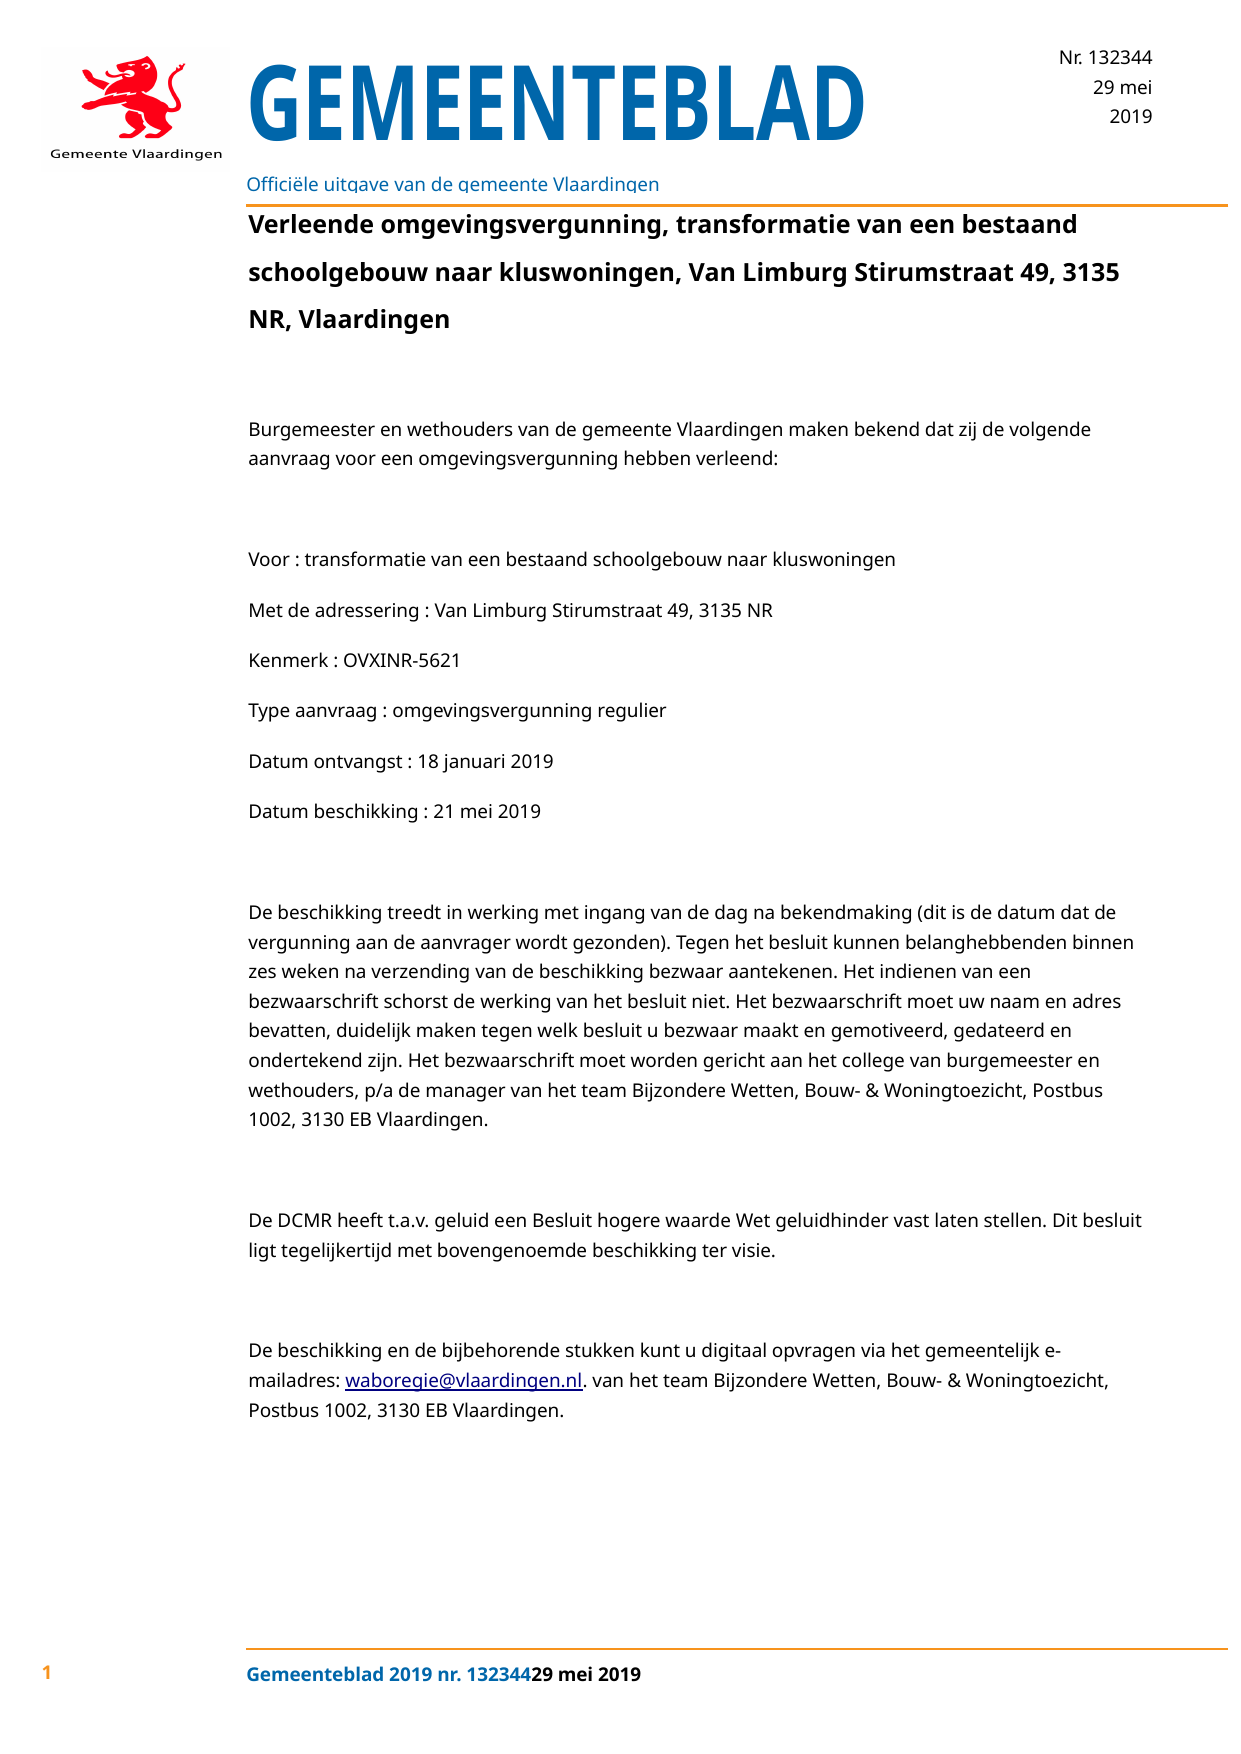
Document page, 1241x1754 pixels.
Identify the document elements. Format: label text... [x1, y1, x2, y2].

text Datum ontvangst : 18 januari 2019 [248, 748, 1152, 774]
text Kenmerk : OVXINR-5621 [248, 647, 1152, 673]
text Met de adressering : Van Limburg Stirumstraat 49, 3135 NR [248, 597, 1152, 622]
text De beschikking treedt in werking met ingang van de dag na bekendmaking (dit is de datum dat de vergunning aan de aanvrager wordt gezonden). Tegen het besluit kunnen belanghebbenden binnen zes weken na verzending van de beschikking bezwaar aantekenen. Het indienen van een bezwaarschrift schorst de werking van het besluit niet. Het bezwaarschrift moet uw naam en adres bevatten, duidelijk maken tegen welk besluit u bezwaar maakt en gemotiveerd, gedateerd en ondertekend zijn. Het bezwaarschrift moet worden gericht aan het college van burgemeester en wethouders, p/a de manager van het team Bijzondere Wetten, Bouw- & Woningtoezicht, Postbus 1002, 3130 EB Vlaardingen. [248, 899, 1152, 1132]
text Burgemeester en wethouders van de gemeente Vlaardingen maken bekend dat zij de volgende aanvraag voor een omgevingsvergunning hebben verleend: [248, 416, 1152, 471]
text De DCMR heeft t.a.v. geluid een Besluit hogere waarde Wet geluidhinder vast laten stellen. Dit besluit ligt tegelijkertijd met bovengenoemde beschikking ter visie. [248, 1207, 1152, 1262]
text De beschikking en de bijbehorende stukken kunt u digitaal opvragen via het gemeentelijk e-mailadres: waboregie@vlaardingen.nl. van het team Bijzondere Wetten, Bouw- & Woningtoezicht, Postbus 1002, 3130 EB Vlaardingen. [248, 1338, 1152, 1422]
text Verleende omgevingsvergunning, transformatie van een bestaand schoolgebouw naar kluswoningen, Van Limburg Stirumstraat 49, 3135 NR, Vlaardingen [248, 207, 1152, 336]
text Datum beschikking : 21 mei 2019 [248, 798, 1152, 824]
text Voor : transformatie van een bestaand schoolgebouw naar kluswoningen [248, 546, 1152, 572]
text Type aanvraag : omgevingsvergunning regulier [248, 698, 1152, 723]
picture [41, 47, 231, 172]
